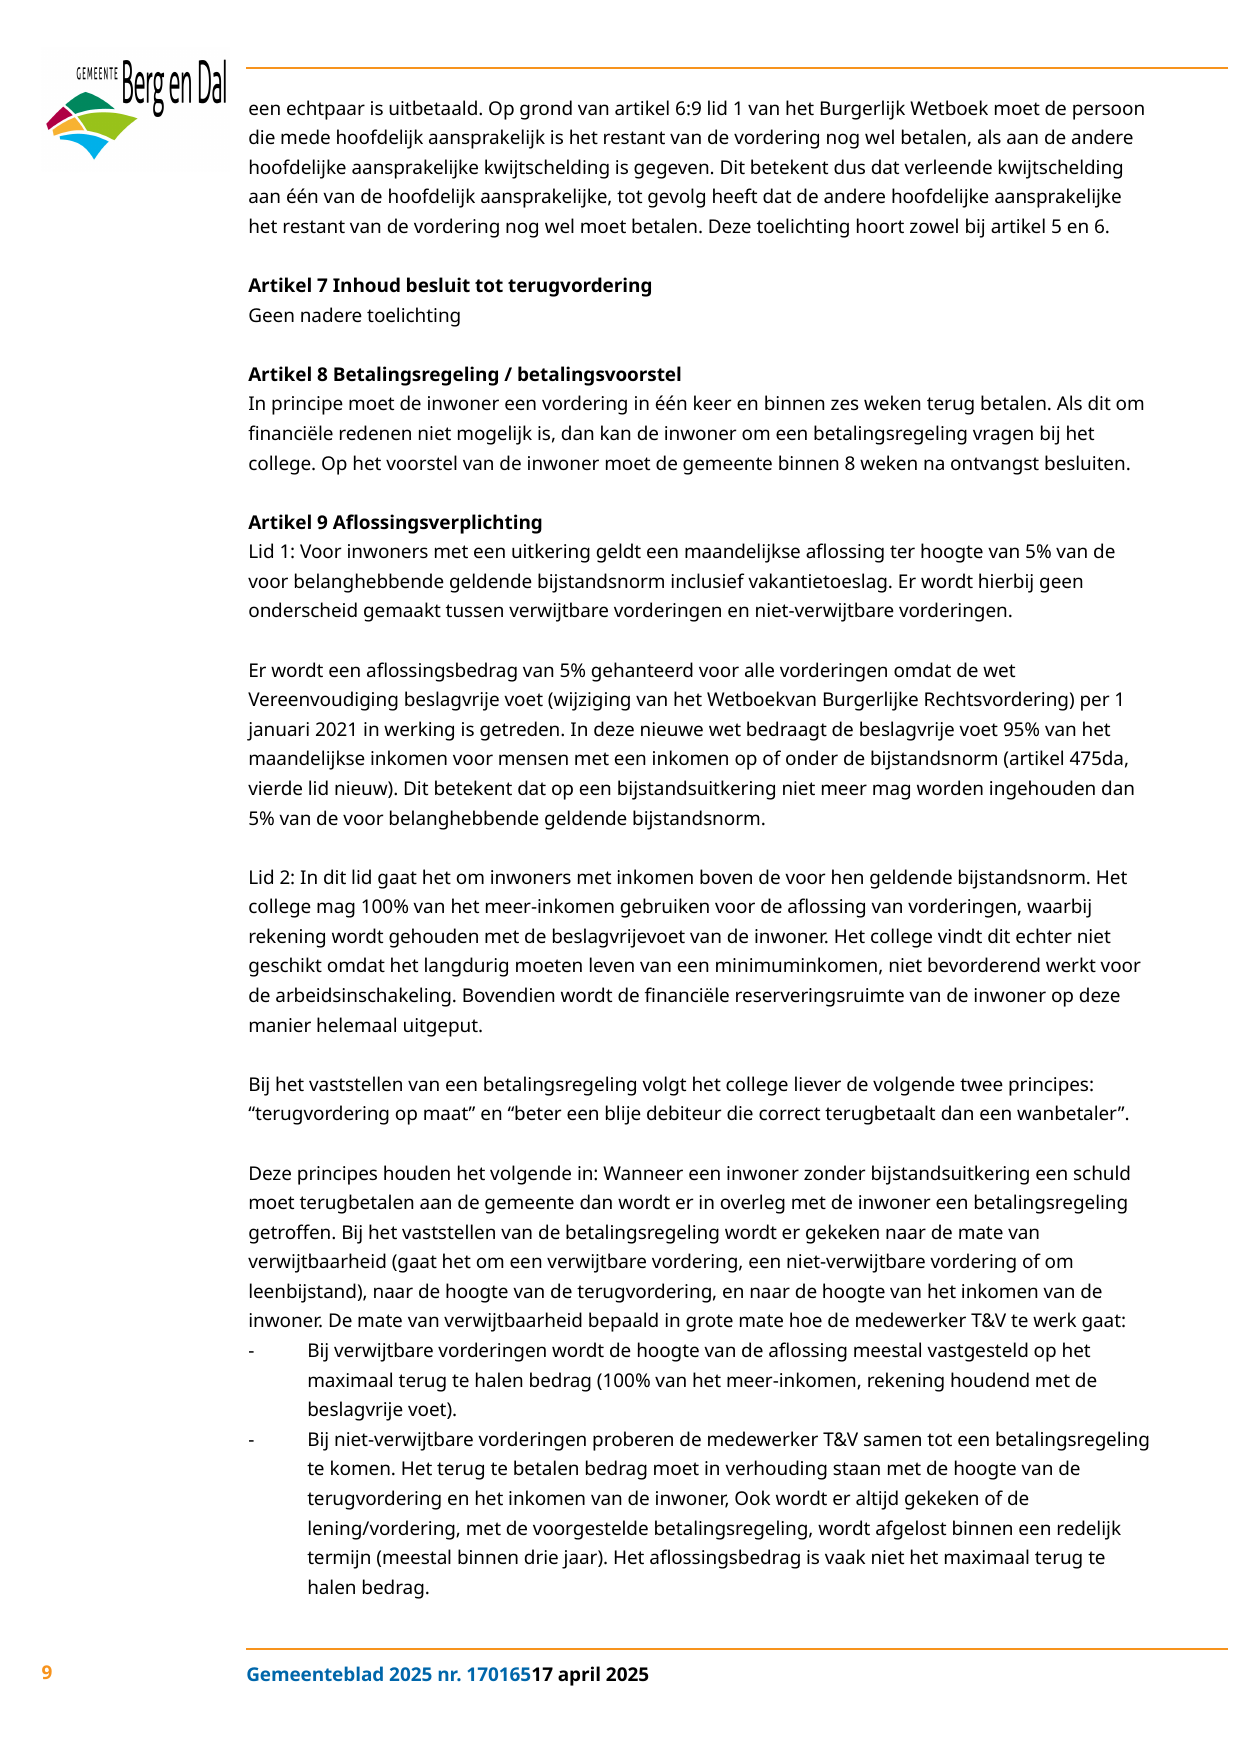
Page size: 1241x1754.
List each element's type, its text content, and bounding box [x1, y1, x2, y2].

text Artikel 8 Betalingsregeling / betalingsvoorstel [248, 361, 1152, 387]
text Artikel 7 Inhoud besluit tot terugvordering [248, 272, 1152, 298]
text Bij het vaststellen van een betalingsregeling volgt het college liever de volgende twee principes: “terugvordering op maat” en “beter een blije debiteur die correct terugbetaalt dan een wanbetaler”. [248, 1071, 1152, 1126]
list Bij verwijtbare vorderingen wordt de hoogte van de aflossing meestal vastgesteld op het maximaal terug te halen bedrag (100% van het meer-inkomen, rekening houdend met de beslagvrije voet). [248, 1337, 1152, 1422]
picture [41, 47, 231, 172]
text In principe moet de inwoner een vordering in één keer en binnen zes weken terug betalen. Als dit om financiële redenen niet mogelijk is, dan kan de inwoner om een betalingsregeling vragen bij het college. Op het voorstel van de inwoner moet de gemeente binnen 8 weken na ontvangst besluiten. [248, 391, 1152, 476]
list Bij niet-verwijtbare vorderingen proberen de medewerker T&V samen tot een betalingsregeling te komen. Het terug te betalen bedrag moet in verhouding staan met de hoogte van de terugvordering en het inkomen van de inwoner, Ook wordt er altijd gekeken of de lening/vordering, met de voorgestelde betalingsregeling, wordt afgelost binnen een redelijk termijn (meestal binnen drie jaar). Het aflossingsbedrag is vaak niet het maximaal terug te halen bedrag. [248, 1426, 1152, 1600]
text Lid 2: In dit lid gaat het om inwoners met inkomen boven de voor hen geldende bijstandsnorm. Het college mag 100% van het meer-inkomen gebruiken voor de aflossing van vorderingen, waarbij rekening wordt gehouden met de beslagvrijevoet van de inwoner. Het college vindt dit echter niet geschikt omdat het langdurig moeten leven van een minimuminkomen, niet bevorderend werkt voor de arbeidsinschakeling. Bovendien wordt de financiële reserveringsruimte van de inwoner op deze manier helemaal uitgeput. [248, 864, 1152, 1038]
text Lid 1: Voor inwoners met een uitkering geldt een maandelijkse aflossing ter hoogte van 5% van de voor belanghebbende geldende bijstandsnorm inclusief vakantietoeslag. Er wordt hierbij geen onderscheid gemaakt tussen verwijtbare vorderingen en niet-verwijtbare vorderingen. [248, 538, 1152, 623]
text Deze principes houden het volgende in: Wanneer een inwoner zonder bijstandsuitkering een schuld moet terugbetalen aan de gemeente dan wordt er in overleg met de inwoner een betalingsregeling getroffen. Bij het vaststellen van de betalingsregeling wordt er gekeken naar de mate van verwijtbaarheid (gaat het om een verwijtbare vordering, een niet-verwijtbare vordering of om leenbijstand), naar de hoogte van de terugvordering, en naar de hoogte van het inkomen van de inwoner. De mate van verwijtbaarheid bepaald in grote mate hoe de medewerker T&V te werk gaat: [248, 1160, 1152, 1333]
text Artikel 9 Aflossingsverplichting [248, 509, 1152, 535]
text een echtpaar is uitbetaald. Op grond van artikel 6:9 lid 1 van het Burgerlijk Wetboek moet de persoon die mede hoofdelijk aansprakelijk is het restant van de vordering nog wel betalen, als aan de andere hoofdelijke aansprakelijke kwijtschelding is gegeven. Dit betekent dus dat verleende kwijtschelding aan één van de hoofdelijk aansprakelijke, tot gevolg heeft dat de andere hoofdelijke aansprakelijke het restant van de vordering nog wel moet betalen. Deze toelichting hoort zowel bij artikel 5 en 6. [248, 95, 1152, 239]
text Geen nadere toelichting [248, 302, 1152, 328]
text Er wordt een aflossingsbedrag van 5% gehanteerd voor alle vorderingen omdat de wet Vereenvoudiging beslagvrije voet (wijziging van het Wetboekvan Burgerlijke Rechtsvordering) per 1 januari 2021 in werking is getreden. In deze nieuwe wet bedraagt de beslagvrije voet 95% van het maandelijkse inkomen voor mensen met een inkomen op of onder de bijstandsnorm (artikel 475da, vierde lid nieuw). Dit betekent dat op een bijstandsuitkering niet meer mag worden ingehouden dan 5% van de voor belanghebbende geldende bijstandsnorm. [248, 657, 1152, 831]
